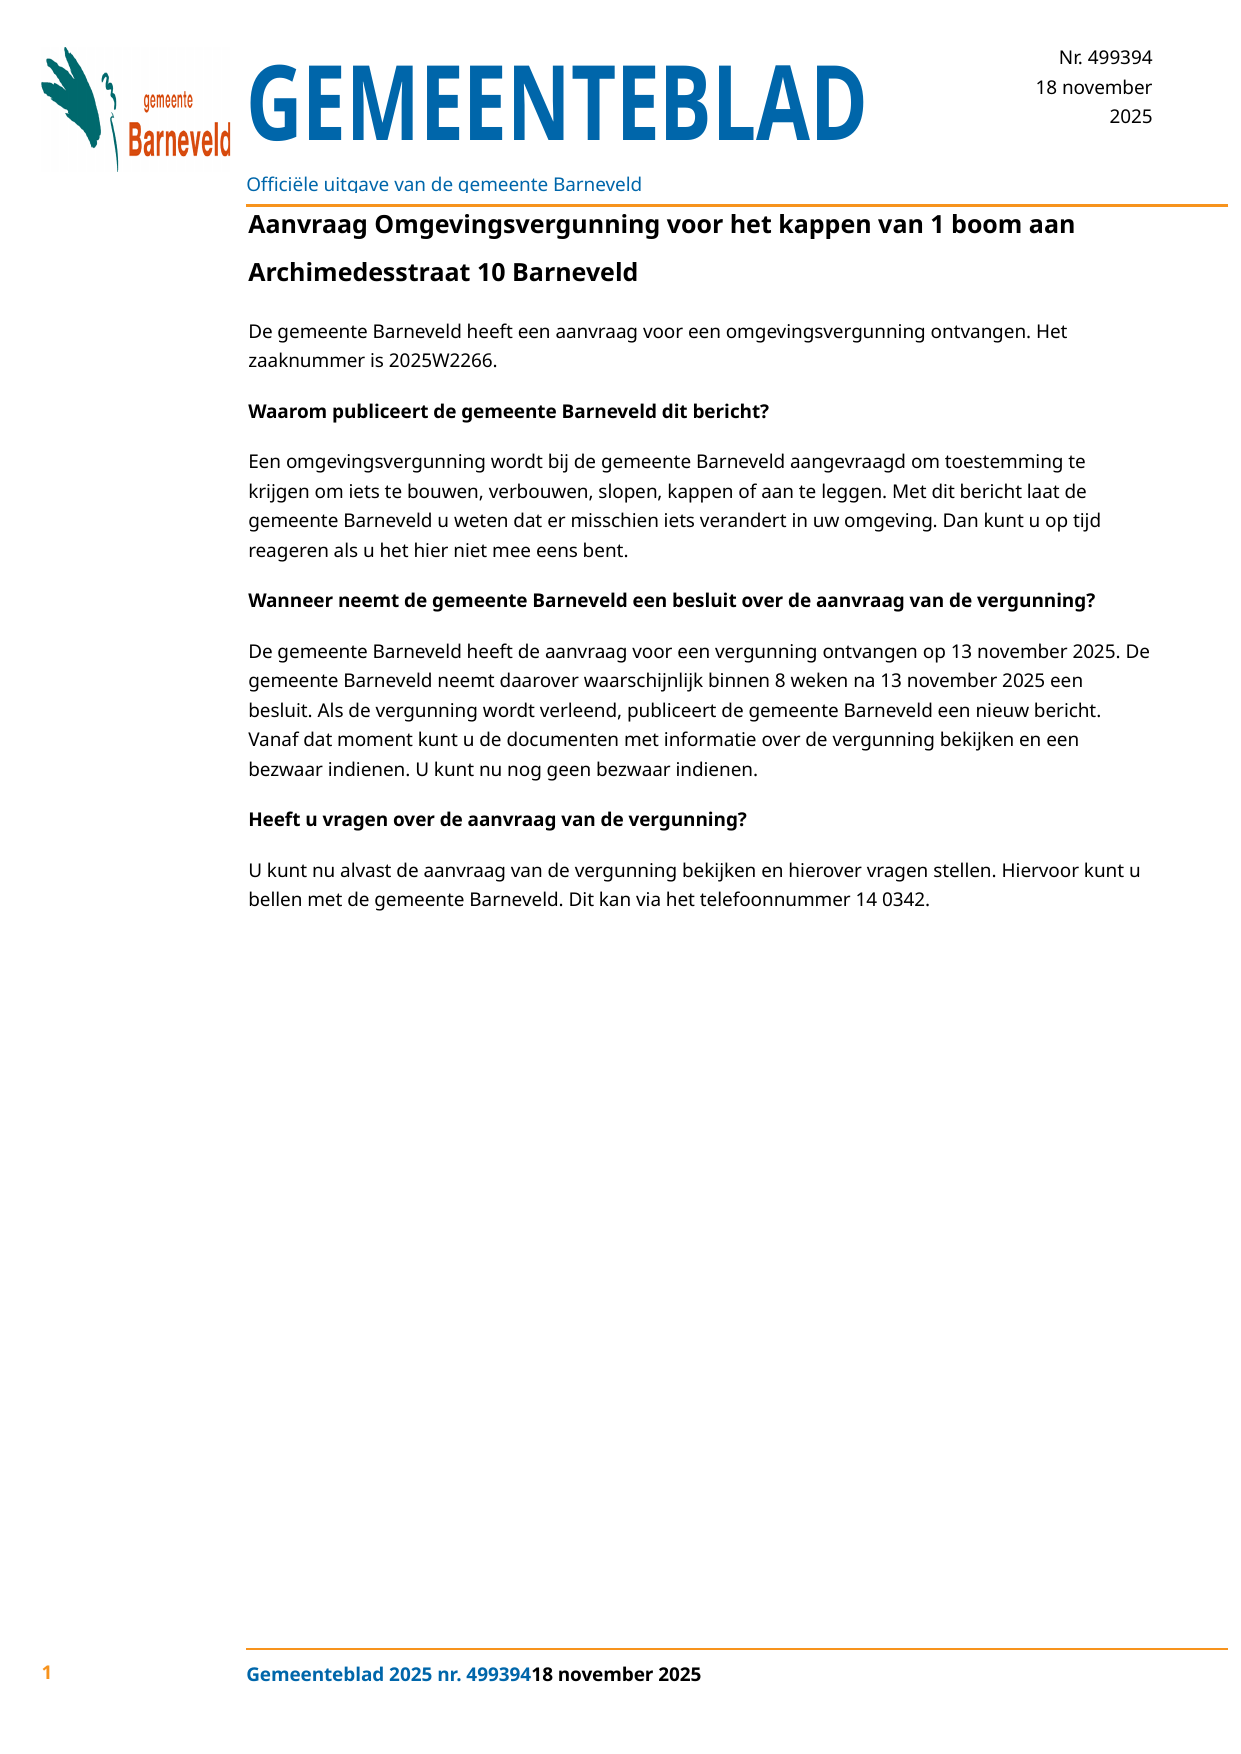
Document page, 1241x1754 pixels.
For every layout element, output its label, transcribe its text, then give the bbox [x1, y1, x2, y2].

picture [41, 47, 231, 172]
text De gemeente Barneveld heeft een aanvraag voor een omgevingsvergunning ontvangen. Het zaaknummer is 2025W2266. [248, 318, 1152, 373]
text Aanvraag Omgevingsvergunning voor het kappen van 1 boom aan Archimedesstraat 10 Barneveld [248, 207, 1152, 288]
text De gemeente Barneveld heeft de aanvraag voor een vergunning ontvangen op 13 november 2025. De gemeente Barneveld neemt daarover waarschijnlijk binnen 8 weken na 13 november 2025 een besluit. Als de vergunning wordt verleend, publiceert de gemeente Barneveld een nieuw bericht. Vanaf dat moment kunt u de documenten met informatie over de vergunning bekijken en een bezwaar indienen. U kunt nu nog geen bezwaar indienen. [248, 638, 1152, 782]
text Waarom publiceert de gemeente Barneveld dit bericht? [248, 398, 1152, 424]
text Een omgevingsvergunning wordt bij de gemeente Barneveld aangevraagd om toestemming te krijgen om iets te bouwen, verbouwen, slopen, kappen of aan te leggen. Met dit bericht laat de gemeente Barneveld u weten dat er misschien iets verandert in uw omgeving. Dan kunt u op tijd reageren als u het hier niet mee eens bent. [248, 448, 1152, 563]
text Heeft u vragen over de aanvraag van de vergunning? [248, 807, 1152, 832]
text U kunt nu alvast de aanvraag van de vergunning bekijken en hierover vragen stellen. Hiervoor kunt u bellen met de gemeente Barneveld. Dit kan via het telefoonnummer 14 0342. [248, 857, 1152, 912]
text Wanneer neemt de gemeente Barneveld een besluit over de aanvraag van de vergunning? [248, 587, 1152, 613]
